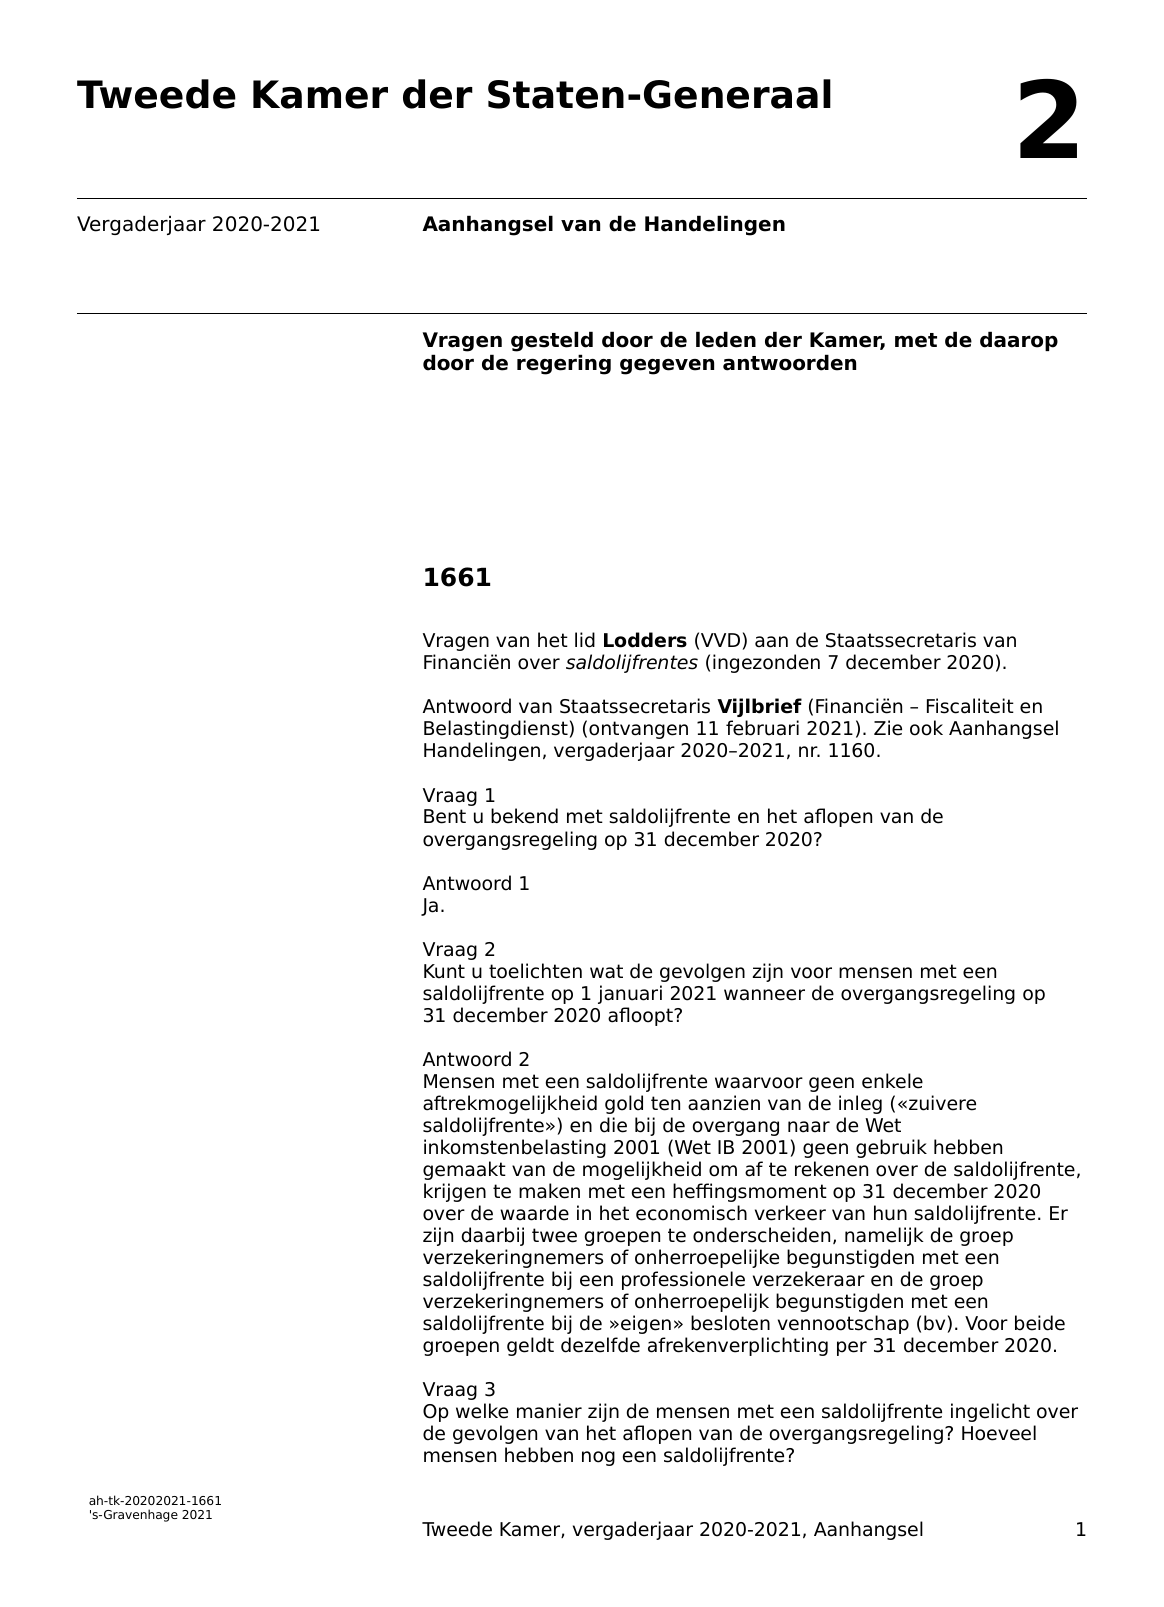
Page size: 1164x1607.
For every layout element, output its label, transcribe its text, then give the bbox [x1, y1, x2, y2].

table_cell Aanhangsel van de Handelingen [422, 199, 1087, 313]
table_cell Vergaderjaar 2020-2021 [77, 199, 422, 313]
text Vragen van het lid Lodders (VVD) aan de Staatssecretaris van Financiën over saldolijfrentes (ingezonden 7 december 2020). [422, 630, 1087, 674]
text Antwoord van Staatssecretaris Vijlbrief (Financiën – Fiscaliteit en Belastingdienst) (ontvangen 11 februari 2021). Zie ook Aanhangsel Handelingen, vergaderjaar 2020–2021, nr. 1160. [422, 696, 1087, 762]
table_cell Vragen gesteld door de leden der Kamer, met de daarop door de regering gegeven antwoorden [422, 314, 1087, 375]
text 1661 [422, 563, 1087, 592]
table_header Tweede Kamer der Staten-Generaal [77, 59, 886, 198]
text Vraag 2 [422, 939, 1087, 961]
text Vraag 3 [422, 1379, 1087, 1401]
text Kunt u toelichten wat de gevolgen zijn voor mensen met een saldolijfrente op 1 januari 2021 wanneer de overgangsregeling op 31 december 2020 afloopt? [422, 961, 1087, 1027]
text Antwoord 1 [422, 873, 1087, 894]
text Op welke manier zijn de mensen met een saldolijfrente ingelicht over de gevolgen van het aflopen van de overgangsregeling? Hoeveel mensen hebben nog een saldolijfrente? [422, 1401, 1087, 1467]
text Mensen met een saldolijfrente waarvoor geen enkele aftrekmogelijkheid gold ten aanzien van de inleg («zuivere saldolijfrente») en die bij de overgang naar de Wet inkomstenbelasting 2001 (Wet IB 2001) geen gebruik hebben gemaakt van de mogelijkheid om af te rekenen over de saldolijfrente, krijgen te maken met een heffingsmoment op 31 december 2020 over de waarde in het economisch verkeer van hun saldolijfrente. Er zijn daarbij twee groepen te onderscheiden, namelijk de groep verzekeringnemers of onherroepelijke begunstigden met een saldolijfrente bij een professionele verzekeraar en de groep verzekeringnemers of onherroepelijk begunstigden met een saldolijfrente bij de »eigen» besloten vennootschap (bv). Voor beide groepen geldt dezelfde afrekenverplichting per 31 december 2020. [422, 1071, 1087, 1357]
text Ja. [422, 894, 1087, 917]
text Antwoord 2 [422, 1049, 1087, 1071]
table_header 2 [886, 59, 1087, 198]
text Bent u bekend met saldolijfrente en het aflopen van de overgangsregeling op 31 december 2020? [422, 806, 1087, 850]
table_cell [77, 314, 422, 375]
text ah-tk-20202021-1661 [88, 1494, 323, 1508]
text 's-Gravenhage 2021 [88, 1508, 323, 1522]
text Vraag 1 [422, 784, 1087, 806]
